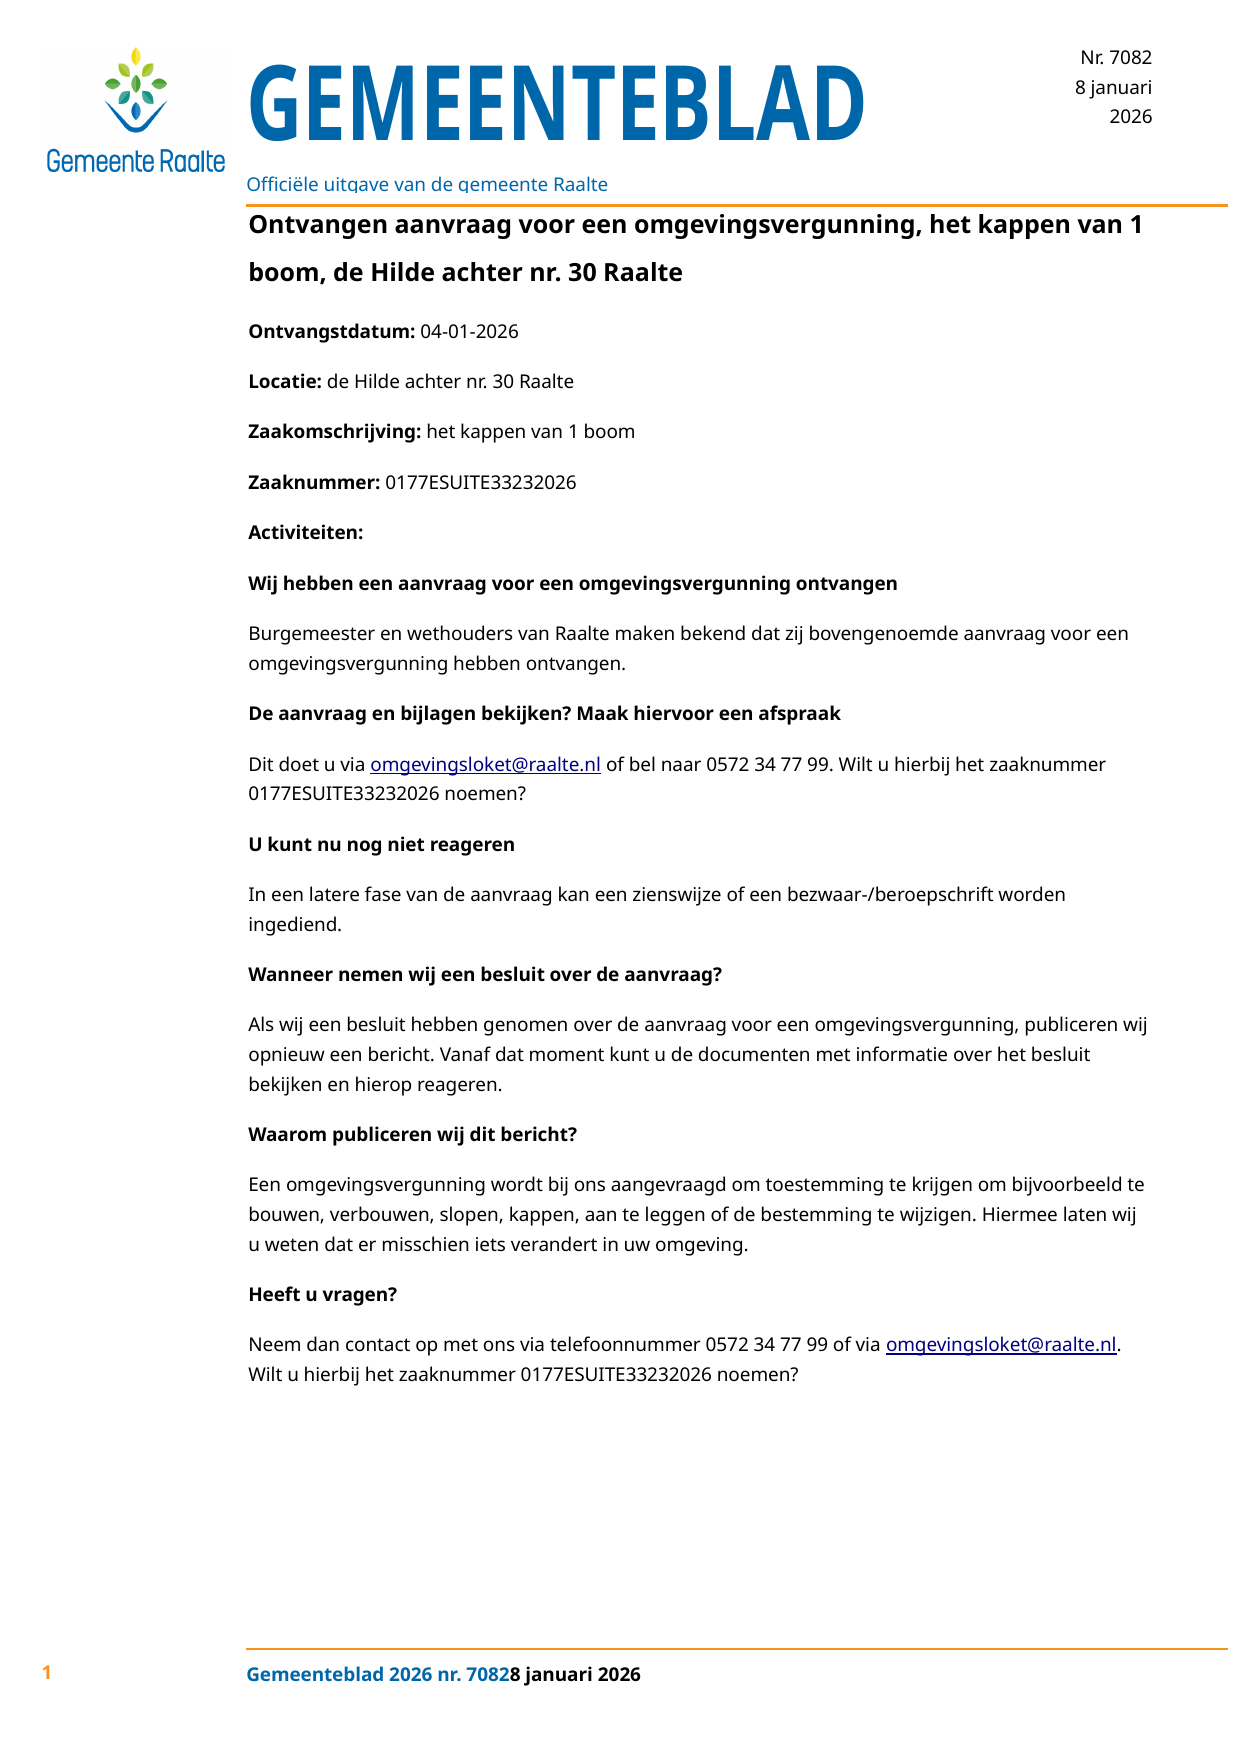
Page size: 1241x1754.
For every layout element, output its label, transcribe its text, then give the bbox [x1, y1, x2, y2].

text Wanneer nemen wij een besluit over de aanvraag? [248, 961, 1152, 987]
text Als wij een besluit hebben genomen over de aanvraag voor een omgevingsvergunning, publiceren wij opnieuw een bericht. Vanaf dat moment kunt u de documenten met informatie over het besluit bekijken en hierop reageren. [248, 1012, 1152, 1097]
text Zaaknummer: 0177ESUITE33232026 [248, 469, 1152, 495]
text In een latere fase van de aanvraag kan een zienswijze of een bezwaar-/beroepschrift worden ingediend. [248, 881, 1152, 937]
text Een omgevingsvergunning wordt bij ons aangevraagd om toestemming te krijgen om bijvoorbeeld te bouwen, verbouwen, slopen, kappen, aan te leggen of de bestemming te wijzigen. Hiermee laten wij u weten dat er misschien iets verandert in uw omgeving. [248, 1172, 1152, 1257]
text Waarom publiceren wij dit bericht? [248, 1121, 1152, 1147]
text De aanvraag en bijlagen bekijken? Maak hiervoor een afspraak [248, 700, 1152, 726]
text U kunt nu nog niet reageren [248, 831, 1152, 857]
text Burgemeester en wethouders van Raalte maken bekend dat zij bovengenoemde aanvraag voor een omgevingsvergunning hebben ontvangen. [248, 620, 1152, 676]
text Ontvangen aanvraag voor een omgevingsvergunning, het kappen van 1 boom, de Hilde achter nr. 30 Raalte [248, 207, 1152, 288]
picture [41, 47, 231, 172]
text Locatie: de Hilde achter nr. 30 Raalte [248, 368, 1152, 394]
text Zaakomschrijving: het kappen van 1 boom [248, 419, 1152, 444]
text Heeft u vragen? [248, 1281, 1152, 1307]
text Wij hebben een aanvraag voor een omgevingsvergunning ontvangen [248, 570, 1152, 596]
text Ontvangstdatum: 04-01-2026 [248, 318, 1152, 344]
text Dit doet u via omgevingsloket@raalte.nl of bel naar 0572 34 77 99. Wilt u hierbij het zaaknummer 0177ESUITE33232026 noemen? [248, 751, 1152, 806]
text Neem dan contact op met ons via telefoonnummer 0572 34 77 99 of via omgevingsloket@raalte.nl. Wilt u hierbij het zaaknummer 0177ESUITE33232026 noemen? [248, 1332, 1152, 1387]
text Activiteiten: [248, 519, 1152, 545]
